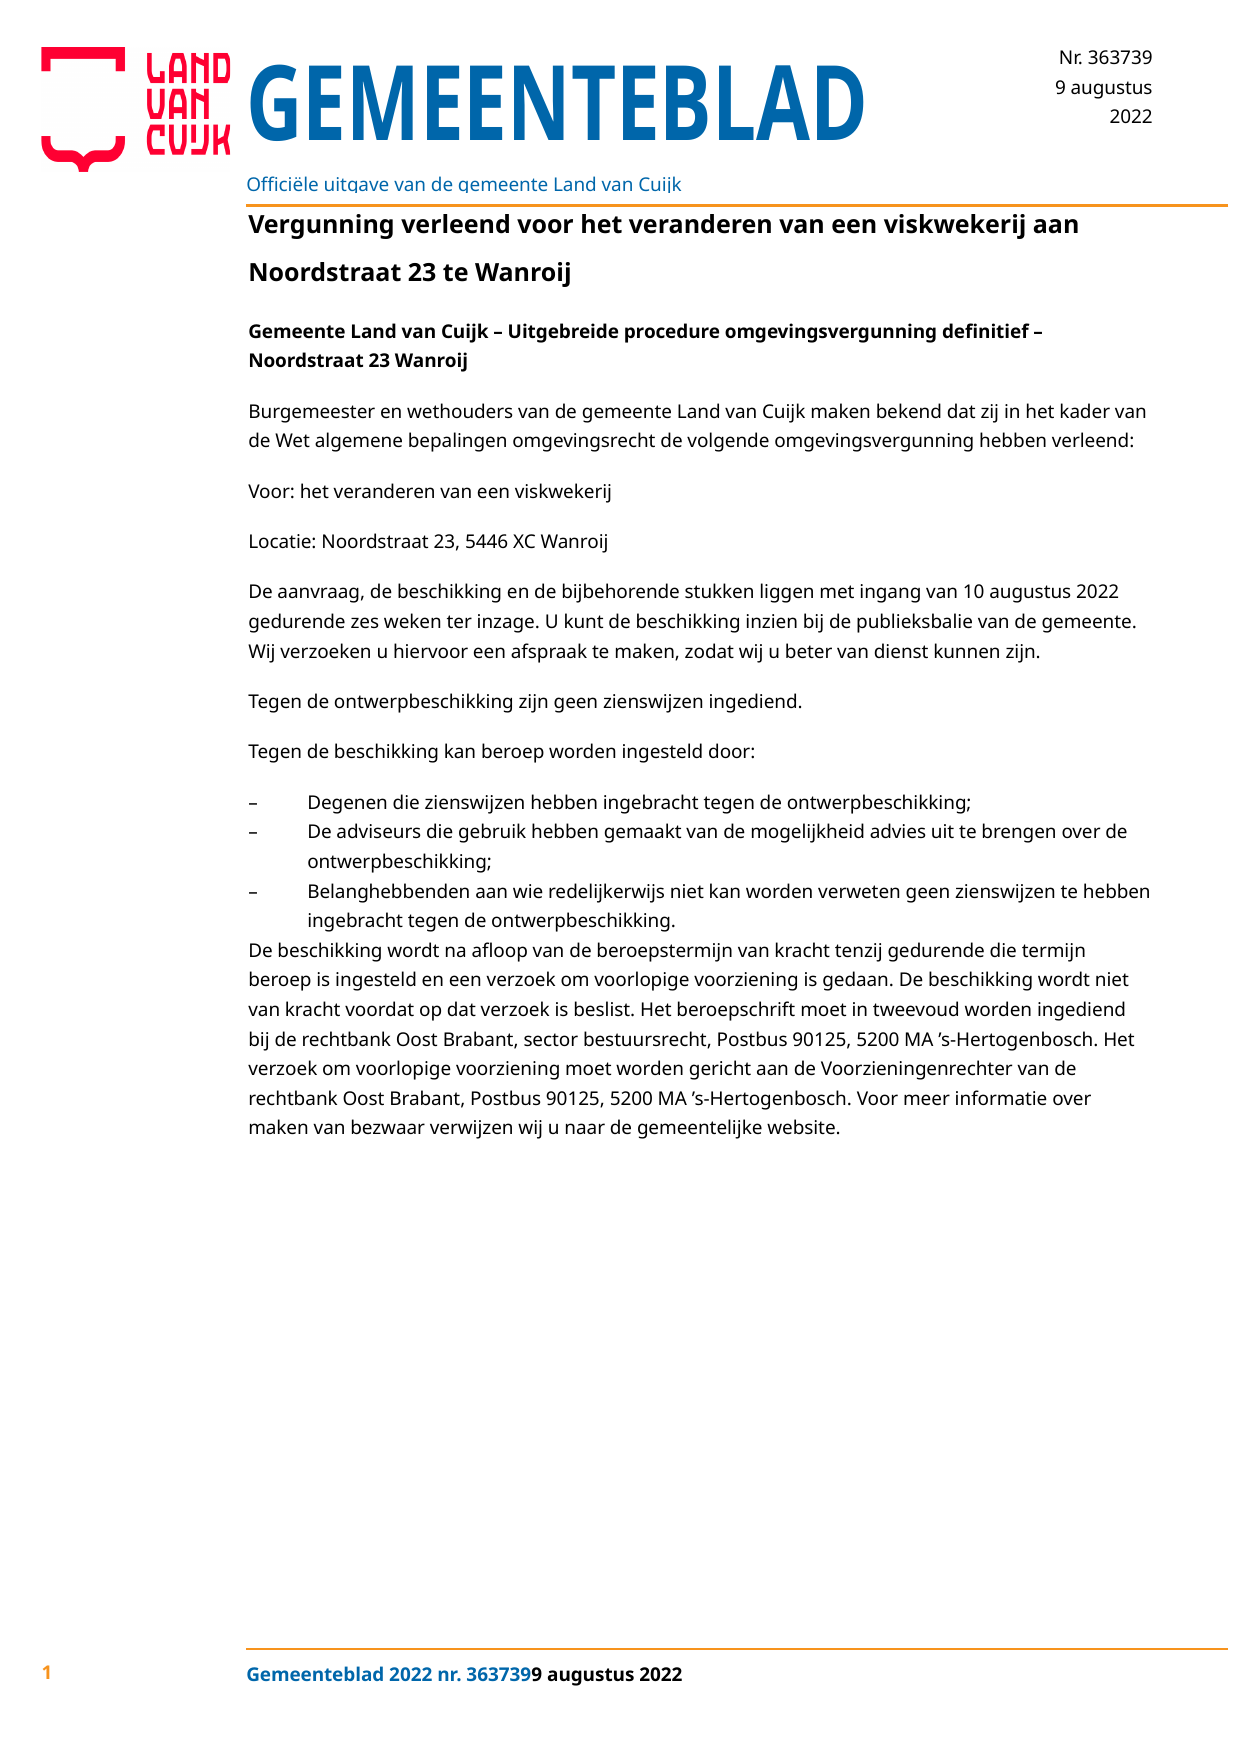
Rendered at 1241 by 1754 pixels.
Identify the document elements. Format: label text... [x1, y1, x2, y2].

text Vergunning verleend voor het veranderen van een viskwekerij aan Noordstraat 23 te Wanroij [248, 207, 1152, 288]
text Voor: het veranderen van een viskwekerij [248, 478, 1152, 504]
list Degenen die zienswijzen hebben ingebracht tegen de ontwerpbeschikking; [248, 789, 1152, 815]
text De beschikking wordt na afloop van de beroepstermijn van kracht tenzij gedurende die termijn beroep is ingesteld en een verzoek om voorlopige voorziening is gedaan. De beschikking wordt niet van kracht voordat op dat verzoek is beslist. Het beroepschrift moet in tweevoud worden ingediend bij de rechtbank Oost Brabant, sector bestuursrecht, Postbus 90125, 5200 MA ’s-Hertogenbosch. Het verzoek om voorlopige voorziening moet worden gericht aan de Voorzieningenrechter van de rechtbank Oost Brabant, Postbus 90125, 5200 MA ’s-Hertogenbosch. Voor meer informatie over maken van bezwaar verwijzen wij u naar de gemeentelijke website. [248, 937, 1152, 1140]
text De aanvraag, de beschikking en de bijbehorende stukken liggen met ingang van 10 augustus 2022 gedurende zes weken ter inzage. U kunt de beschikking inzien bij de publieksbalie van de gemeente. Wij verzoeken u hiervoor een afspraak te maken, zodat wij u beter van dienst kunnen zijn. [248, 579, 1152, 664]
text Locatie: Noordstraat 23, 5446 XC Wanroij [248, 528, 1152, 554]
text Gemeente Land van Cuijk – Uitgebreide procedure omgevingsvergunning definitief – Noordstraat 23 Wanroij [248, 318, 1152, 373]
list Belanghebbenden aan wie redelijkerwijs niet kan worden verweten geen zienswijzen te hebben ingebracht tegen de ontwerpbeschikking. [248, 878, 1152, 933]
text Tegen de beschikking kan beroep worden ingesteld door: [248, 739, 1152, 764]
text Burgemeester en wethouders van de gemeente Land van Cuijk maken bekend dat zij in het kader van de Wet algemene bepalingen omgevingsrecht de volgende omgevingsvergunning hebben verleend: [248, 398, 1152, 453]
list De adviseurs die gebruik hebben gemaakt van de mogelijkheid advies uit te brengen over de ontwerpbeschikking; [248, 819, 1152, 874]
picture [41, 47, 231, 172]
text Tegen de ontwerpbeschikking zijn geen zienswijzen ingediend. [248, 688, 1152, 714]
